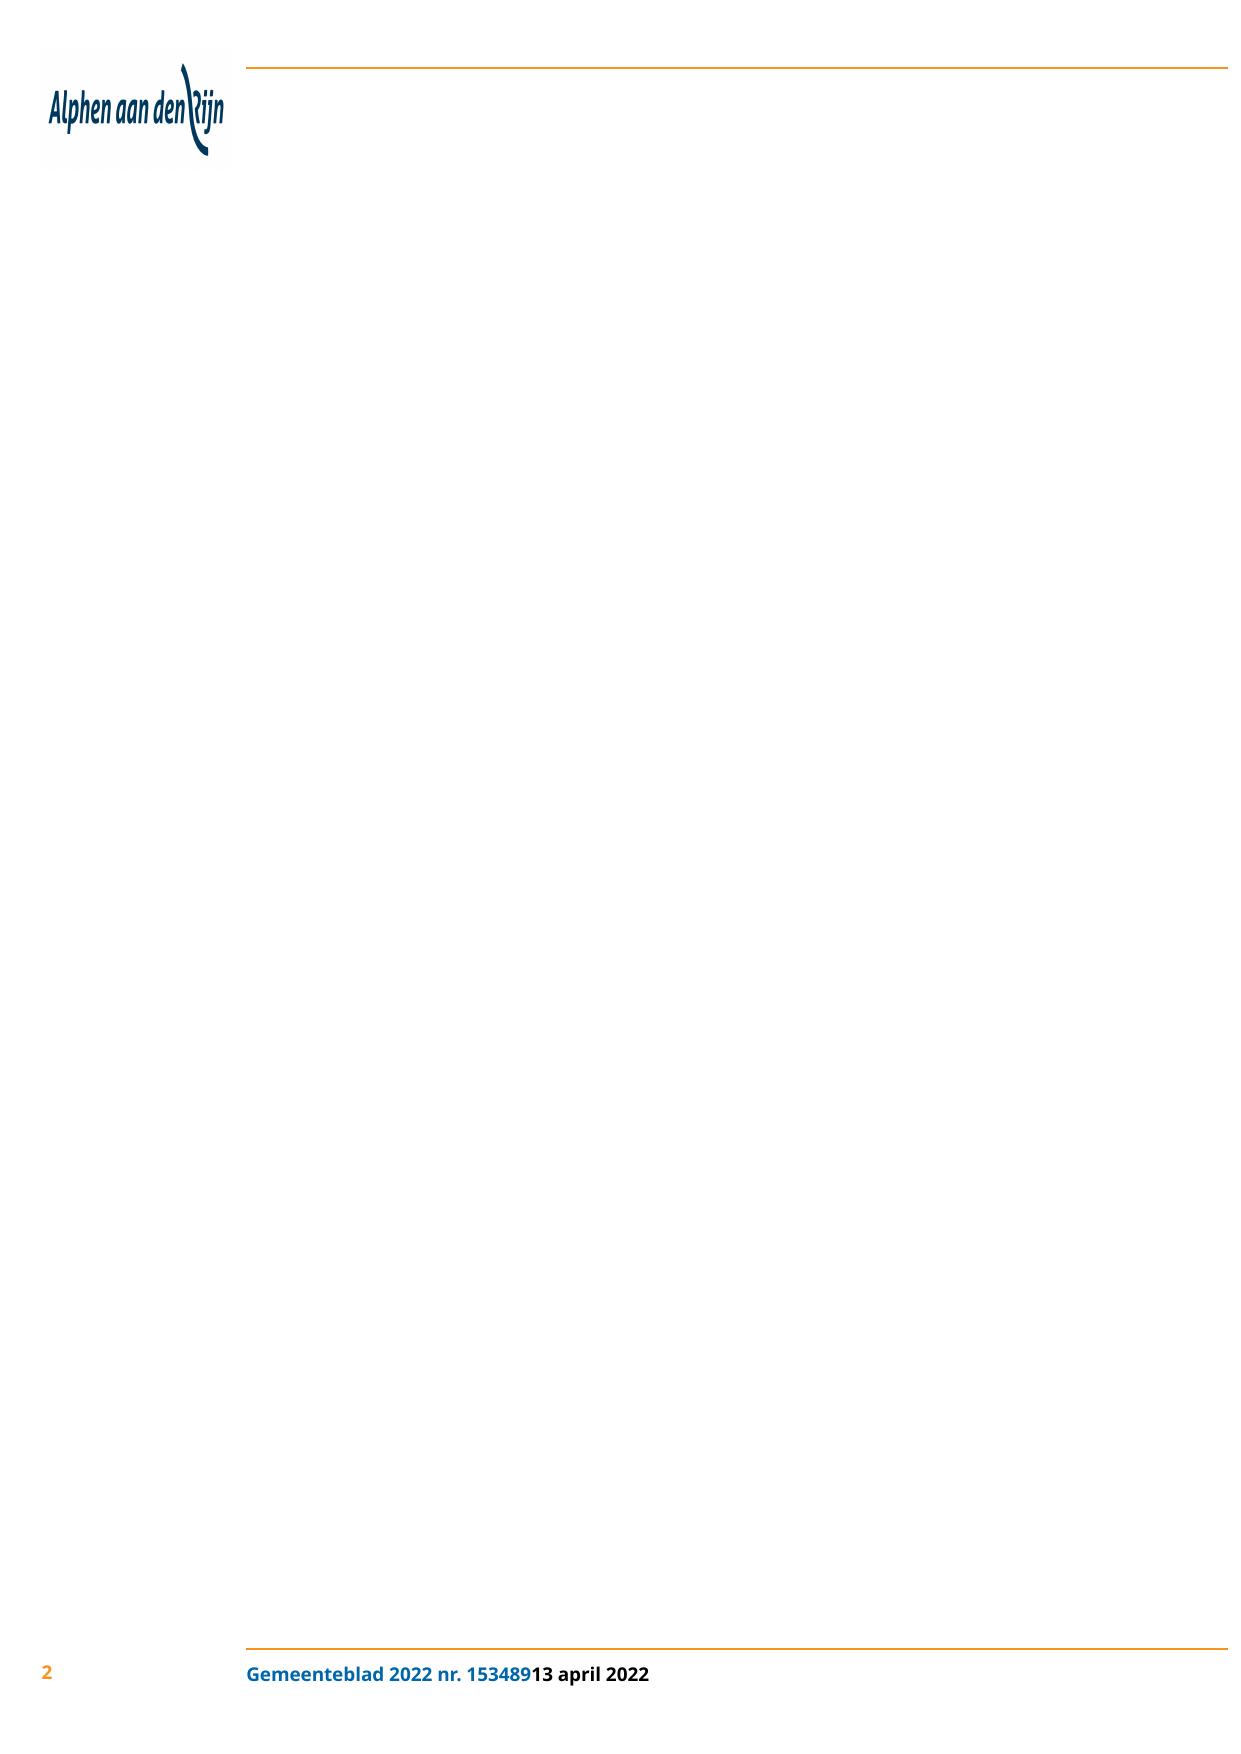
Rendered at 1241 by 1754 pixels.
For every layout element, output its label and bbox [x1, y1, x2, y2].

picture [41, 47, 231, 172]
